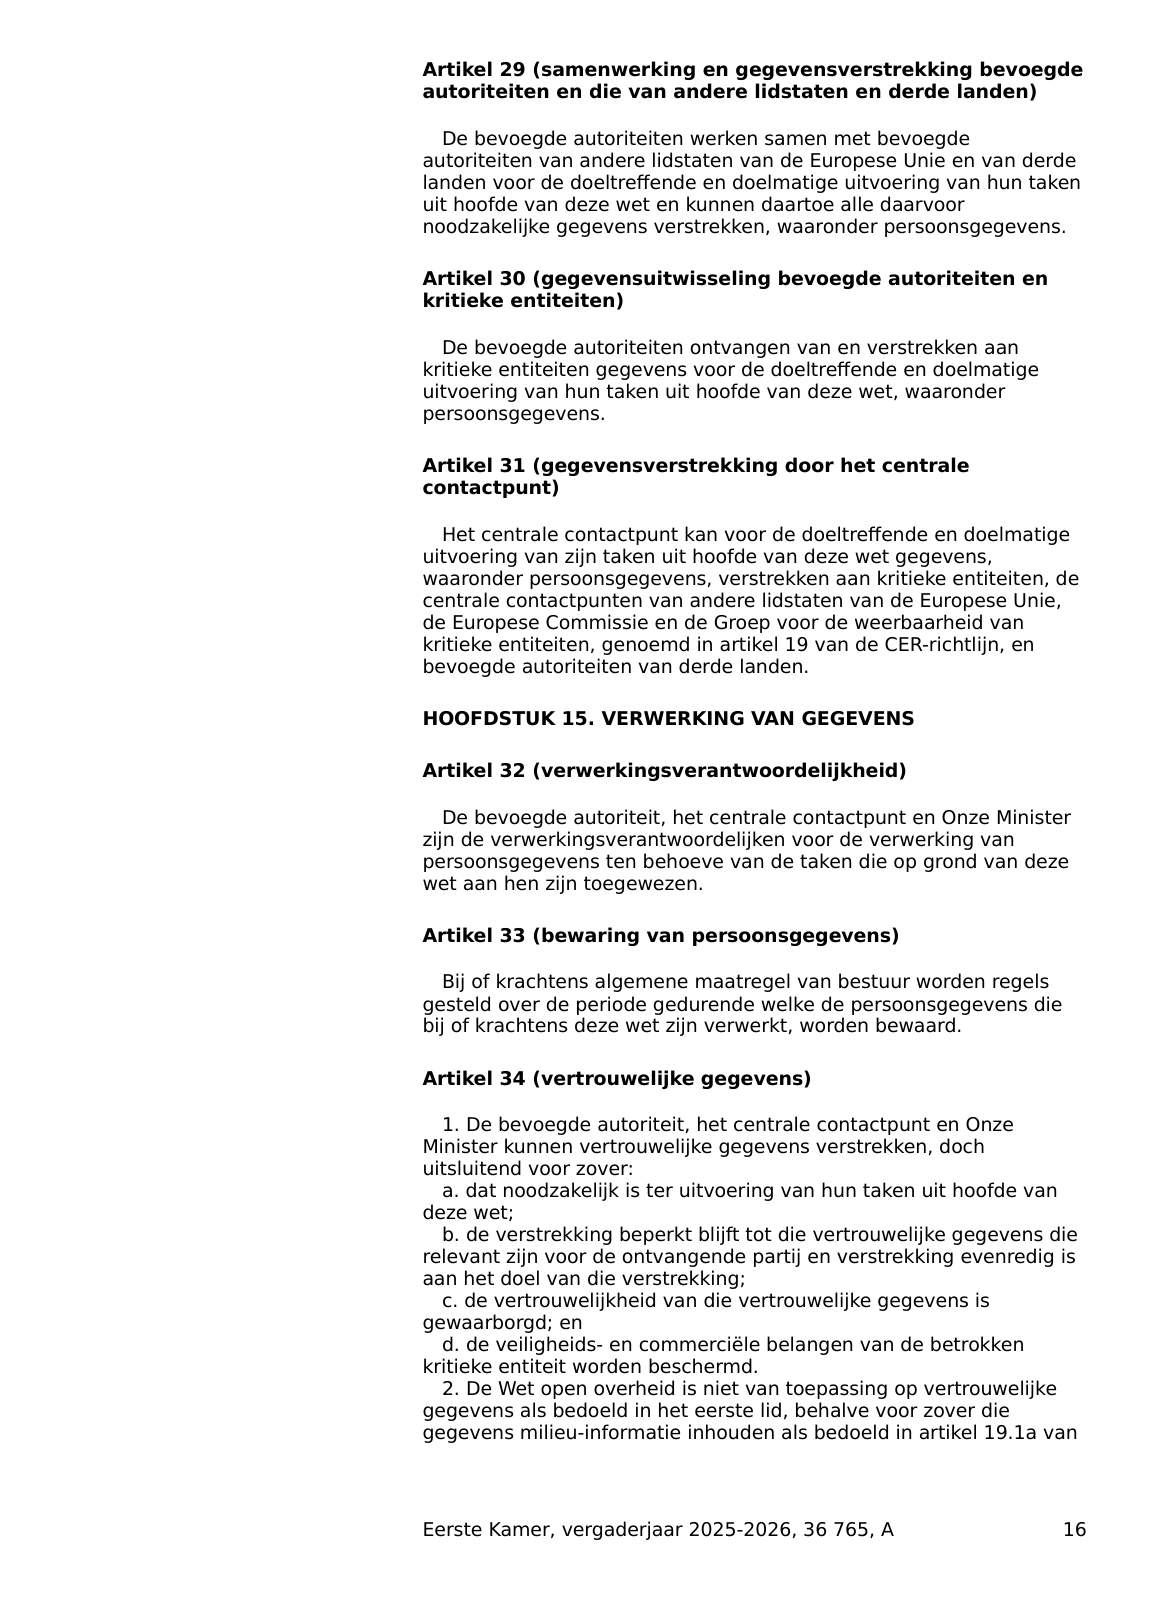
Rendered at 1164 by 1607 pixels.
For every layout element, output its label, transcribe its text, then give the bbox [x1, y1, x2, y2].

text a. dat noodzakelijk is ter uitvoering van hun taken uit hoofde van deze wet; [422, 1180, 1087, 1224]
text Bij of krachtens algemene maatregel van bestuur worden regels gesteld over de periode gedurende welke de persoonsgegevens die bij of krachtens deze wet zijn verwerkt, worden bewaard. [422, 971, 1087, 1037]
text c. de vertrouwelijkheid van die vertrouwelijke gegevens is gewaarborgd; en [422, 1290, 1087, 1334]
subtitle Artikel 32 (verwerkingsverantwoordelijkheid) [422, 759, 1087, 782]
subtitle Artikel 33 (bewaring van persoonsgegevens) [422, 924, 1087, 946]
text d. de veiligheids- en commerciële belangen van de betrokken kritieke entiteit worden beschermd. [422, 1334, 1087, 1378]
subtitle Artikel 29 (samenwerking en gegevensverstrekking bevoegde autoriteiten en die van andere lidstaten en derde landen) [422, 59, 1087, 103]
text De bevoegde autoriteit, het centrale contactpunt en Onze Minister zijn de verwerkingsverantwoordelijken voor de verwerking van persoonsgegevens ten behoeve van de taken die op grond van deze wet aan hen zijn toegewezen. [422, 807, 1087, 894]
text b. de verstrekking beperkt blijft tot die vertrouwelijke gegevens die relevant zijn voor de ontvangende partij en verstrekking evenredig is aan het doel van die verstrekking; [422, 1224, 1087, 1290]
subtitle Artikel 31 (gegevensverstrekking door het centrale contactpunt) [422, 455, 1087, 499]
subtitle HOOFDSTUK 15. VERWERKING VAN GEGEVENS [422, 708, 1087, 729]
subtitle Artikel 34 (vertrouwelijke gegevens) [422, 1067, 1087, 1089]
text 1. De bevoegde autoriteit, het centrale contactpunt en Onze Minister kunnen vertrouwelijke gegevens verstrekken, doch uitsluitend voor zover: [422, 1114, 1087, 1180]
text De bevoegde autoriteiten ontvangen van en verstrekken aan kritieke entiteiten gegevens voor de doeltreffende en doelmatige uitvoering van hun taken uit hoofde van deze wet, waaronder persoonsgegevens. [422, 337, 1087, 425]
text Het centrale contactpunt kan voor de doeltreffende en doelmatige uitvoering van zijn taken uit hoofde van deze wet gegevens, waaronder persoonsgegevens, verstrekken aan kritieke entiteiten, de centrale contactpunten van andere lidstaten van de Europese Unie, de Europese Commissie en de Groep voor de weerbaarheid van kritieke entiteiten, genoemd in artikel 19 van de CER-richtlijn, en bevoegde autoriteiten van derde landen. [422, 524, 1087, 678]
text 2. De Wet open overheid is niet van toepassing op vertrouwelijke gegevens als bedoeld in het eerste lid, behalve voor zover die gegevens milieu-informatie inhouden als bedoeld in artikel 19.1a van [422, 1378, 1087, 1444]
subtitle Artikel 30 (gegevensuitwisseling bevoegde autoriteiten en kritieke entiteiten) [422, 268, 1087, 312]
text De bevoegde autoriteiten werken samen met bevoegde autoriteiten van andere lidstaten van de Europese Unie en van derde landen voor de doeltreffende en doelmatige uitvoering van hun taken uit hoofde van deze wet en kunnen daartoe alle daarvoor noodzakelijke gegevens verstrekken, waaronder persoonsgegevens. [422, 128, 1087, 238]
